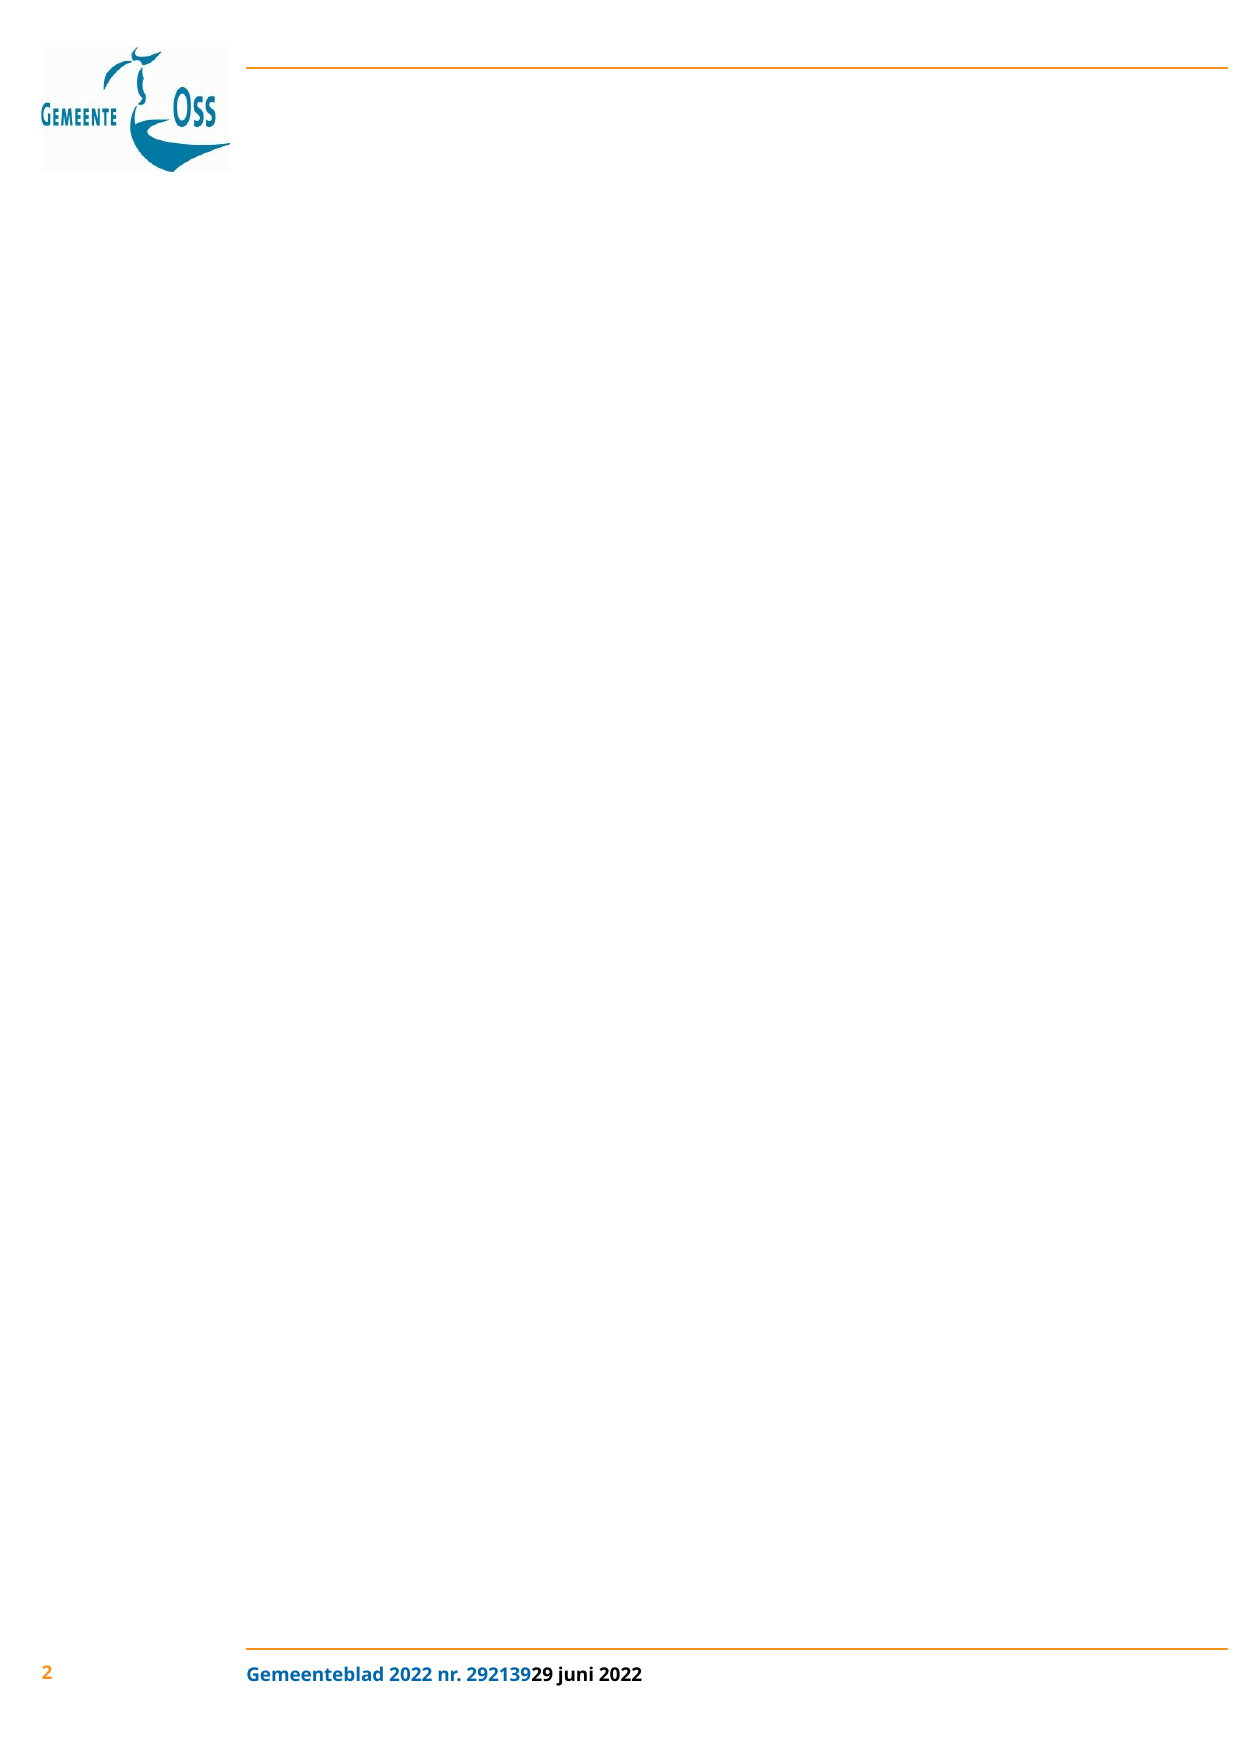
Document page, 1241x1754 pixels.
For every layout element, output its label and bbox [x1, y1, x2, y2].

picture [41, 47, 231, 172]
